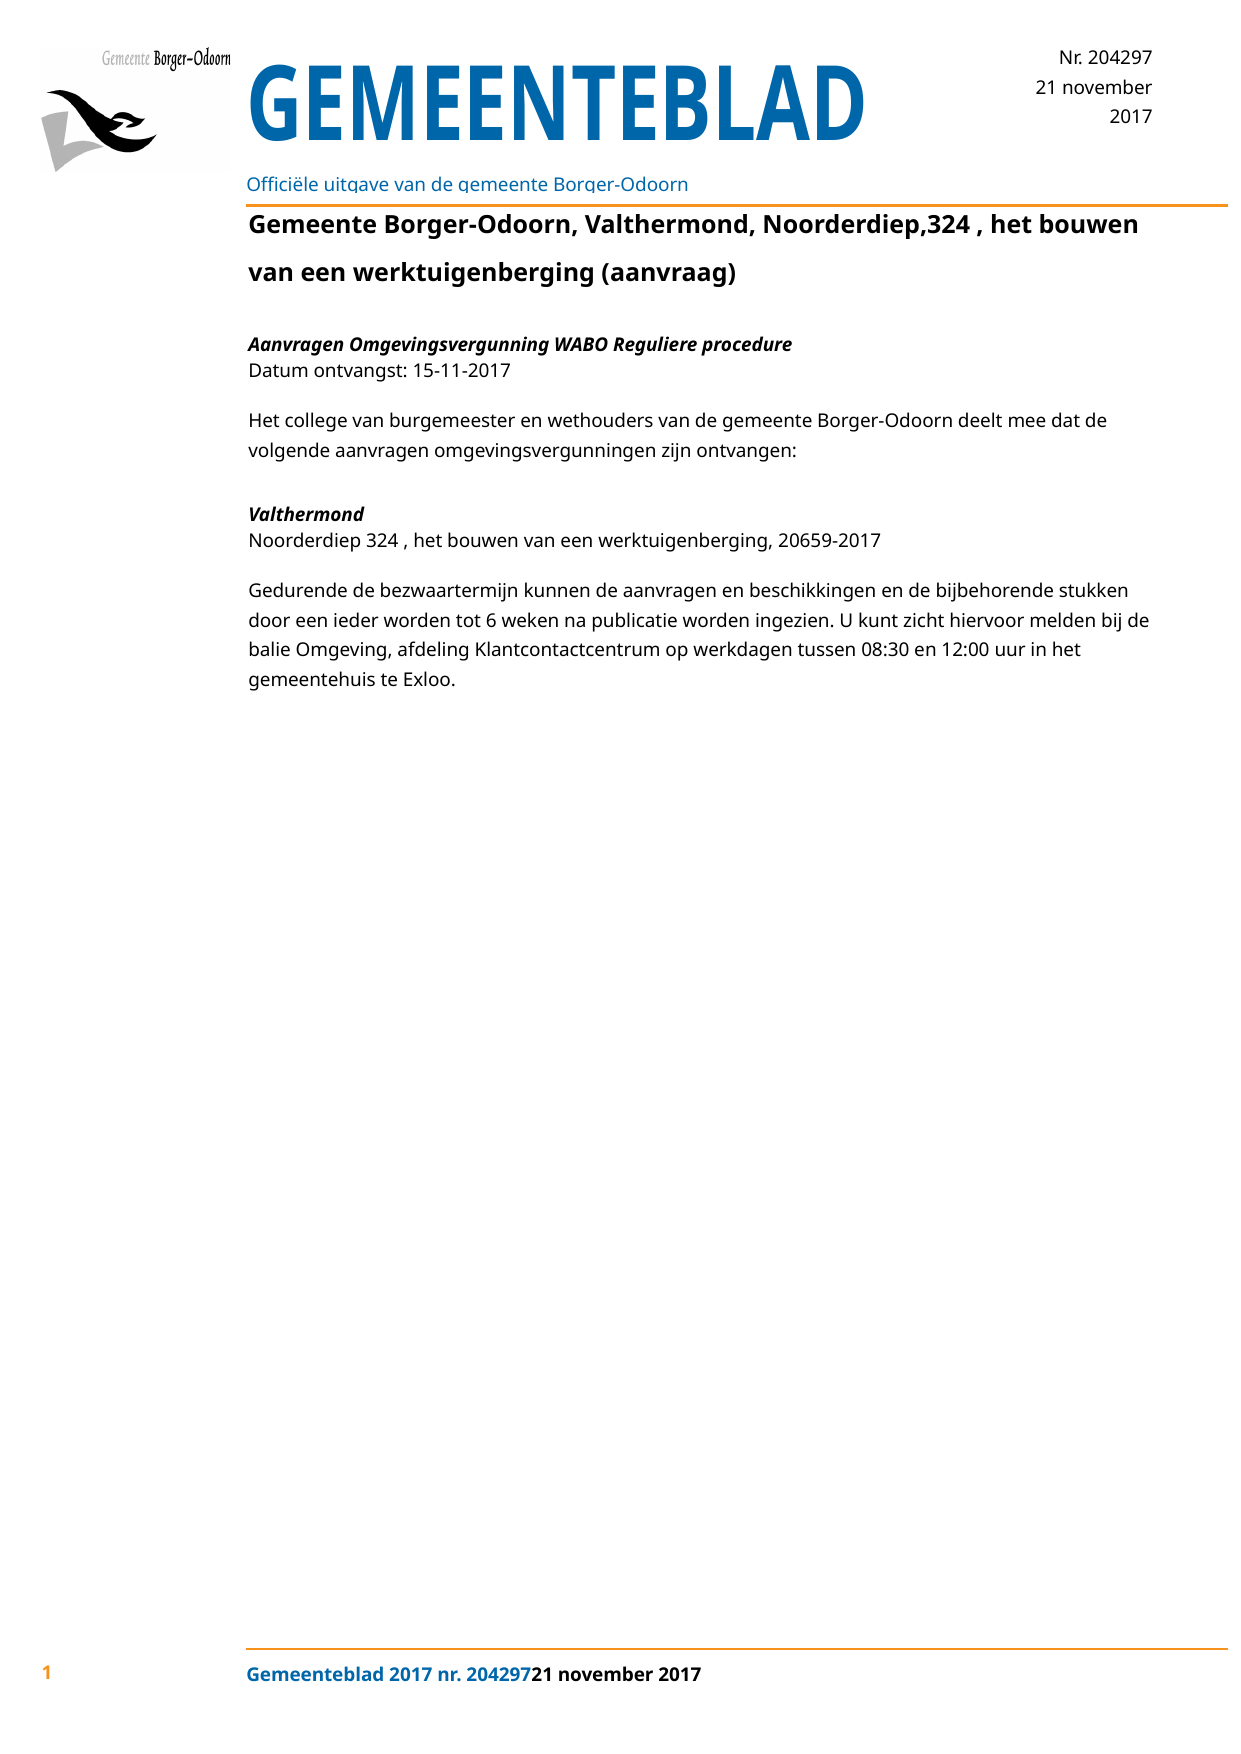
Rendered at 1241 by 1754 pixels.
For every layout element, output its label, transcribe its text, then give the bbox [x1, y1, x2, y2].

text Noorderdiep 324 , het bouwen van een werktuigenberging, 20659-2017 [248, 527, 1152, 553]
picture [41, 47, 231, 172]
text Het college van burgemeester en wethouders van de gemeente Borger-Odoorn deelt mee dat de volgende aanvragen omgevingsvergunningen zijn ontvangen: [248, 408, 1152, 463]
text Aanvragen Omgevingsvergunning WABO Reguliere procedure [248, 331, 1152, 357]
text Gemeente Borger-Odoorn, Valthermond, Noorderdiep,324 , het bouwen van een werktuigenberging (aanvraag) [248, 207, 1152, 288]
text Gedurende de bezwaartermijn kunnen de aanvragen en beschikkingen en de bijbehorende stukken door een ieder worden tot 6 weken na publicatie worden ingezien. U kunt zicht hiervoor melden bij de balie Omgeving, afdeling Klantcontactcentrum op werkdagen tussen 08:30 en 12:00 uur in het gemeentehuis te Exloo. [248, 577, 1152, 692]
text Datum ontvangst: 15-11-2017 [248, 357, 1152, 383]
text Valthermond [248, 501, 1152, 527]
